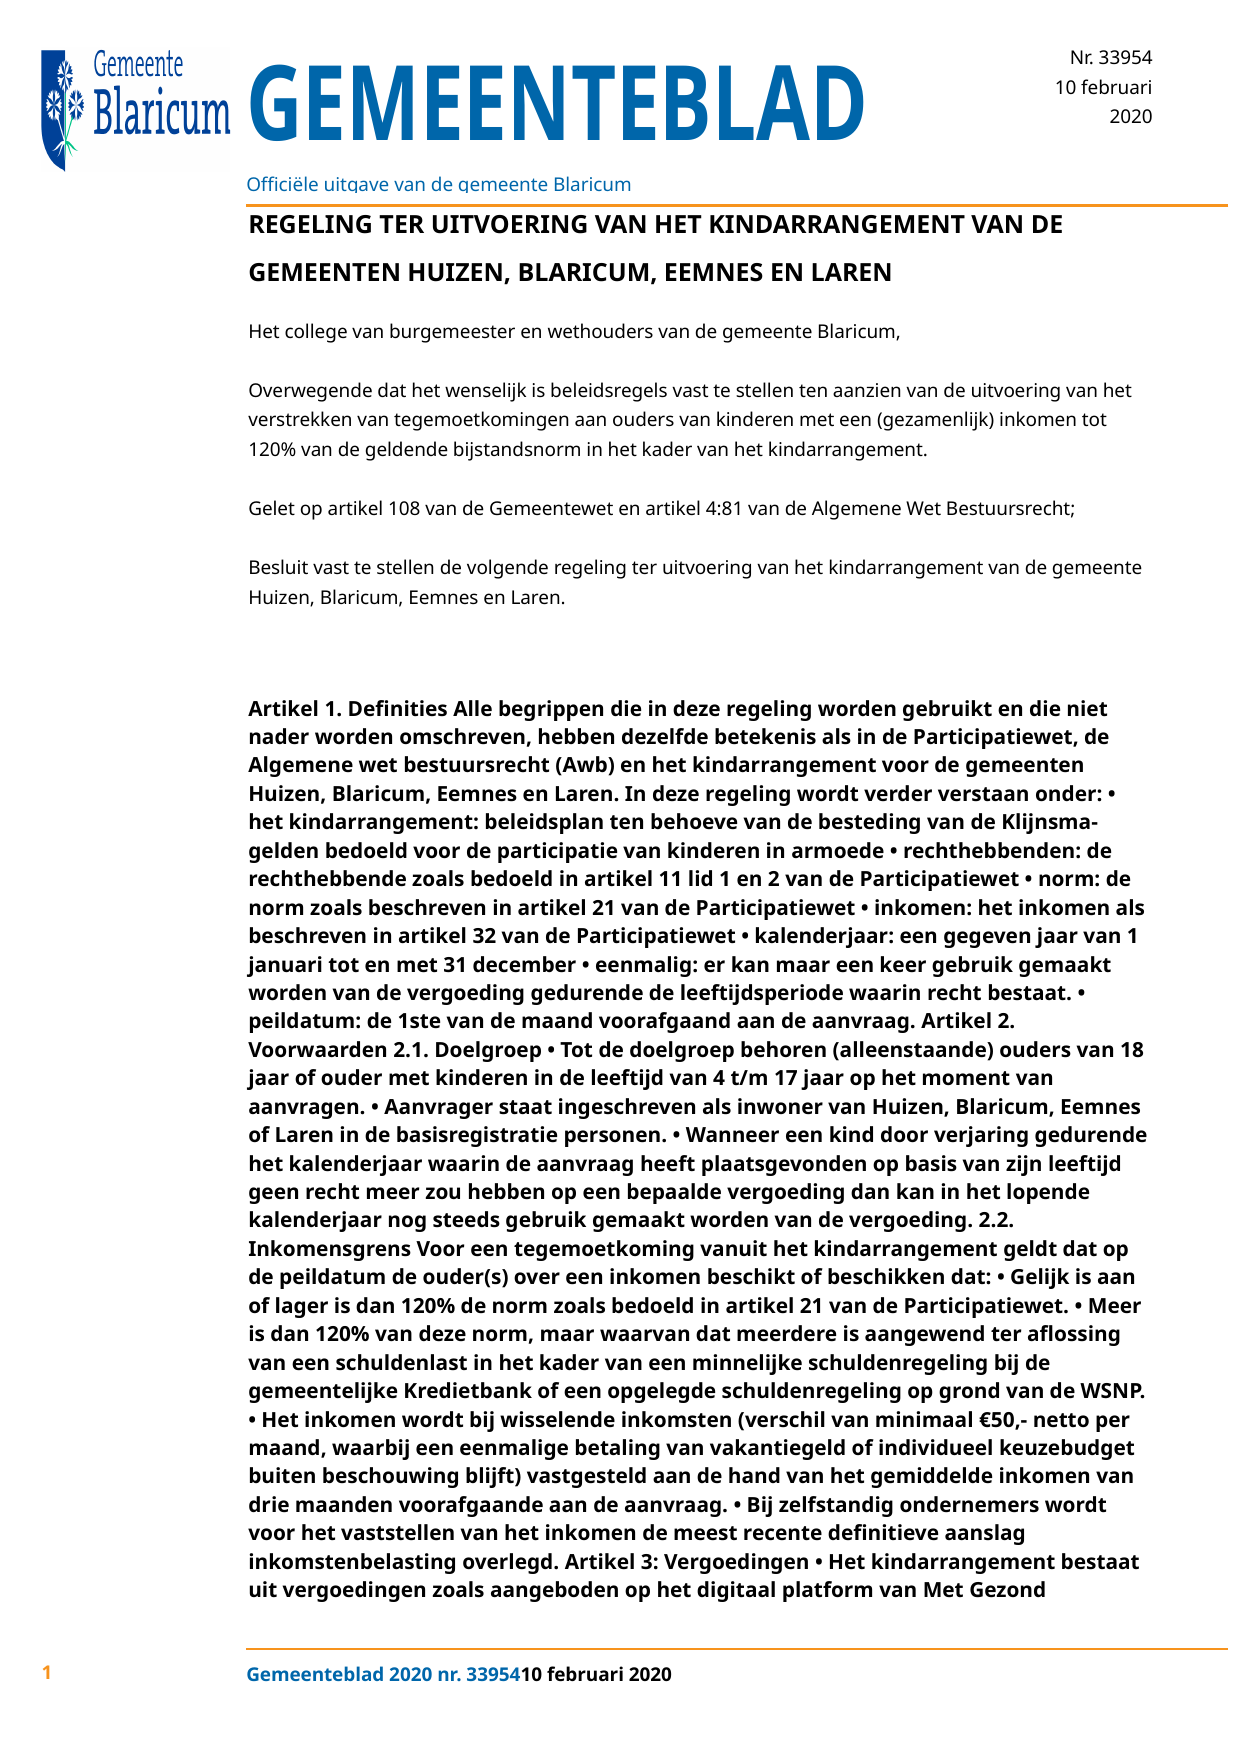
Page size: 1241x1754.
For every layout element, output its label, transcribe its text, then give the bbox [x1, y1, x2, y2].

text Besluit vast te stellen de volgende regeling ter uitvoering van het kindarrangement van de gemeente Huizen, Blaricum, Eemnes en Laren. [248, 554, 1152, 610]
text Artikel 1. Definities Alle begrippen die in deze regeling worden gebruikt en die niet nader worden omschreven, hebben dezelfde betekenis als in de Participatiewet, de Algemene wet bestuursrecht (Awb) en het kindarrangement voor de gemeenten Huizen, Blaricum, Eemnes en Laren. In deze regeling wordt verder verstaan onder: • het kindarrangement: beleidsplan ten behoeve van de besteding van de Klijnsma-gelden bedoeld voor de participatie van kinderen in armoede • rechthebbenden: de rechthebbende zoals bedoeld in artikel 11 lid 1 en 2 van de Participatiewet • norm: de norm zoals beschreven in artikel 21 van de Participatiewet • inkomen: het inkomen als beschreven in artikel 32 van de Participatiewet • kalenderjaar: een gegeven jaar van 1 januari tot en met 31 december • eenmalig: er kan maar een keer gebruik gemaakt worden van de vergoeding gedurende de leeftijdsperiode waarin recht bestaat. • peildatum: de 1ste van de maand voorafgaand aan de aanvraag. Artikel 2. Voorwaarden 2.1. Doelgroep • Tot de doelgroep behoren (alleenstaande) ouders van 18 jaar of ouder met kinderen in de leeftijd van 4 t/m 17 jaar op het moment van aanvragen. • Aanvrager staat ingeschreven als inwoner van Huizen, Blaricum, Eemnes of Laren in de basisregistratie personen. • Wanneer een kind door verjaring gedurende het kalenderjaar waarin de aanvraag heeft plaatsgevonden op basis van zijn leeftijd geen recht meer zou hebben op een bepaalde vergoeding dan kan in het lopende kalenderjaar nog steeds gebruik gemaakt worden van de vergoeding. 2.2. Inkomensgrens Voor een tegemoetkoming vanuit het kindarrangement geldt dat op de peildatum de ouder(s) over een inkomen beschikt of beschikken dat: • Gelijk is aan of lager is dan 120% de norm zoals bedoeld in artikel 21 van de Participatiewet. • Meer is dan 120% van deze norm, maar waarvan dat meerdere is aangewend ter aflossing van een schuldenlast in het kader van een minnelijke schuldenregeling bij de gemeentelijke Kredietbank of een opgelegde schuldenregeling op grond van de WSNP. • Het inkomen wordt bij wisselende inkomsten (verschil van minimaal €50,- netto per maand, waarbij een eenmalige betaling van vakantiegeld of individueel keuzebudget buiten beschouwing blijft) vastgesteld aan de hand van het gemiddelde inkomen van drie maanden voorafgaande aan de aanvraag. • Bij zelfstandig ondernemers wordt voor het vaststellen van het inkomen de meest recente definitieve aanslag inkomstenbelasting overlegd. Artikel 3: Vergoedingen • Het kindarrangement bestaat uit vergoedingen zoals aangeboden op het digitaal platform van Met Gezond [248, 694, 1152, 1604]
text Gelet op artikel 108 van de Gemeentewet en artikel 4:81 van de Algemene Wet Bestuursrecht; [248, 495, 1152, 521]
text REGELING TER UITVOERING VAN HET KINDARRANGEMENT VAN DE GEMEENTEN HUIZEN, BLARICUM, EEMNES EN LAREN [248, 207, 1152, 288]
picture [41, 47, 231, 172]
text Overwegende dat het wenselijk is beleidsregels vast te stellen ten aanzien van de uitvoering van het verstrekken van tegemoetkomingen aan ouders van kinderen met een (gezamenlijk) inkomen tot 120% van de geldende bijstandsnorm in het kader van het kindarrangement. [248, 377, 1152, 462]
text Het college van burgemeester en wethouders van de gemeente Blaricum, [248, 318, 1152, 344]
